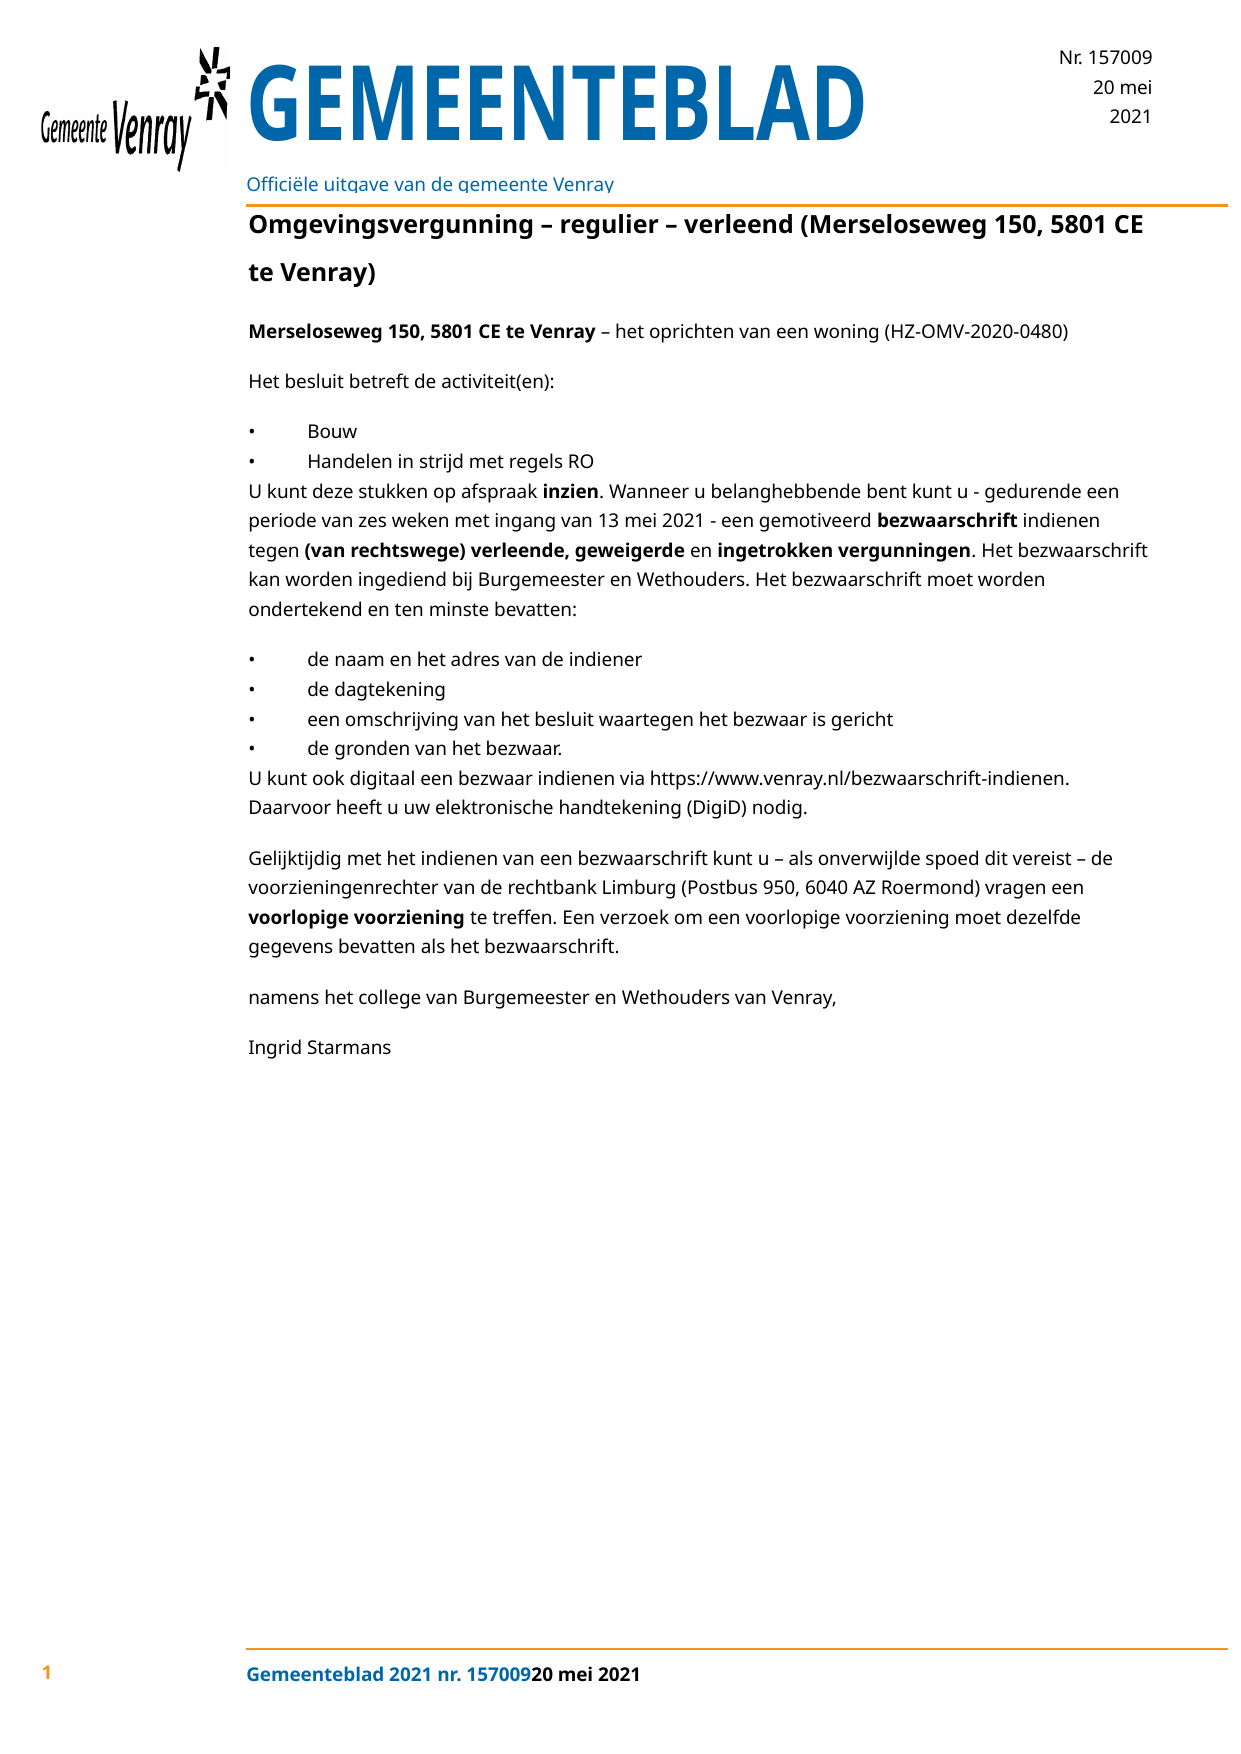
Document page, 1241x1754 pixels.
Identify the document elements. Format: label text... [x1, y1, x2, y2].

text namens het college van Burgemeester en Wethouders van Venray, [248, 984, 1152, 1010]
list de gronden van het bezwaar. [248, 735, 1152, 761]
list een omschrijving van het besluit waartegen het bezwaar is gericht [248, 706, 1152, 732]
text U kunt deze stukken op afspraak inzien. Wanneer u belanghebbende bent kunt u - gedurende een periode van zes weken met ingang van 13 mei 2021 - een gemotiveerd bezwaarschrift indienen tegen (van rechtswege) verleende, geweigerde en ingetrokken vergunningen. Het bezwaarschrift kan worden ingediend bij Burgemeester en Wethouders. Het bezwaarschrift moet worden ondertekend en ten minste bevatten: [248, 478, 1152, 622]
text Het besluit betreft de activiteit(en): [248, 368, 1152, 394]
list de dagtekening [248, 676, 1152, 702]
text Merseloseweg 150, 5801 CE te Venray – het oprichten van een woning (HZ-OMV-2020-0480) [248, 318, 1152, 344]
text Omgevingsvergunning – regulier – verleend (Merseloseweg 150, 5801 CE te Venray) [248, 207, 1152, 288]
list Bouw [248, 419, 1152, 444]
picture [41, 47, 231, 172]
text U kunt ook digitaal een bezwaar indienen via https://www.venray.nl/bezwaarschrift-indienen. Daarvoor heeft u uw elektronische handtekening (DigiD) nodig. [248, 765, 1152, 820]
text Gelijktijdig met het indienen van een bezwaarschrift kunt u – als onverwijlde spoed dit vereist – de voorzieningenrechter van de rechtbank Limburg (Postbus 950, 6040 AZ Roermond) vragen een voorlopige voorziening te treffen. Een verzoek om een voorlopige voorziening moet dezelfde gegevens bevatten als het bezwaarschrift. [248, 845, 1152, 959]
list de naam en het adres van de indiener [248, 647, 1152, 672]
text Ingrid Starmans [248, 1034, 1152, 1060]
list Handelen in strijd met regels RO [248, 448, 1152, 474]
